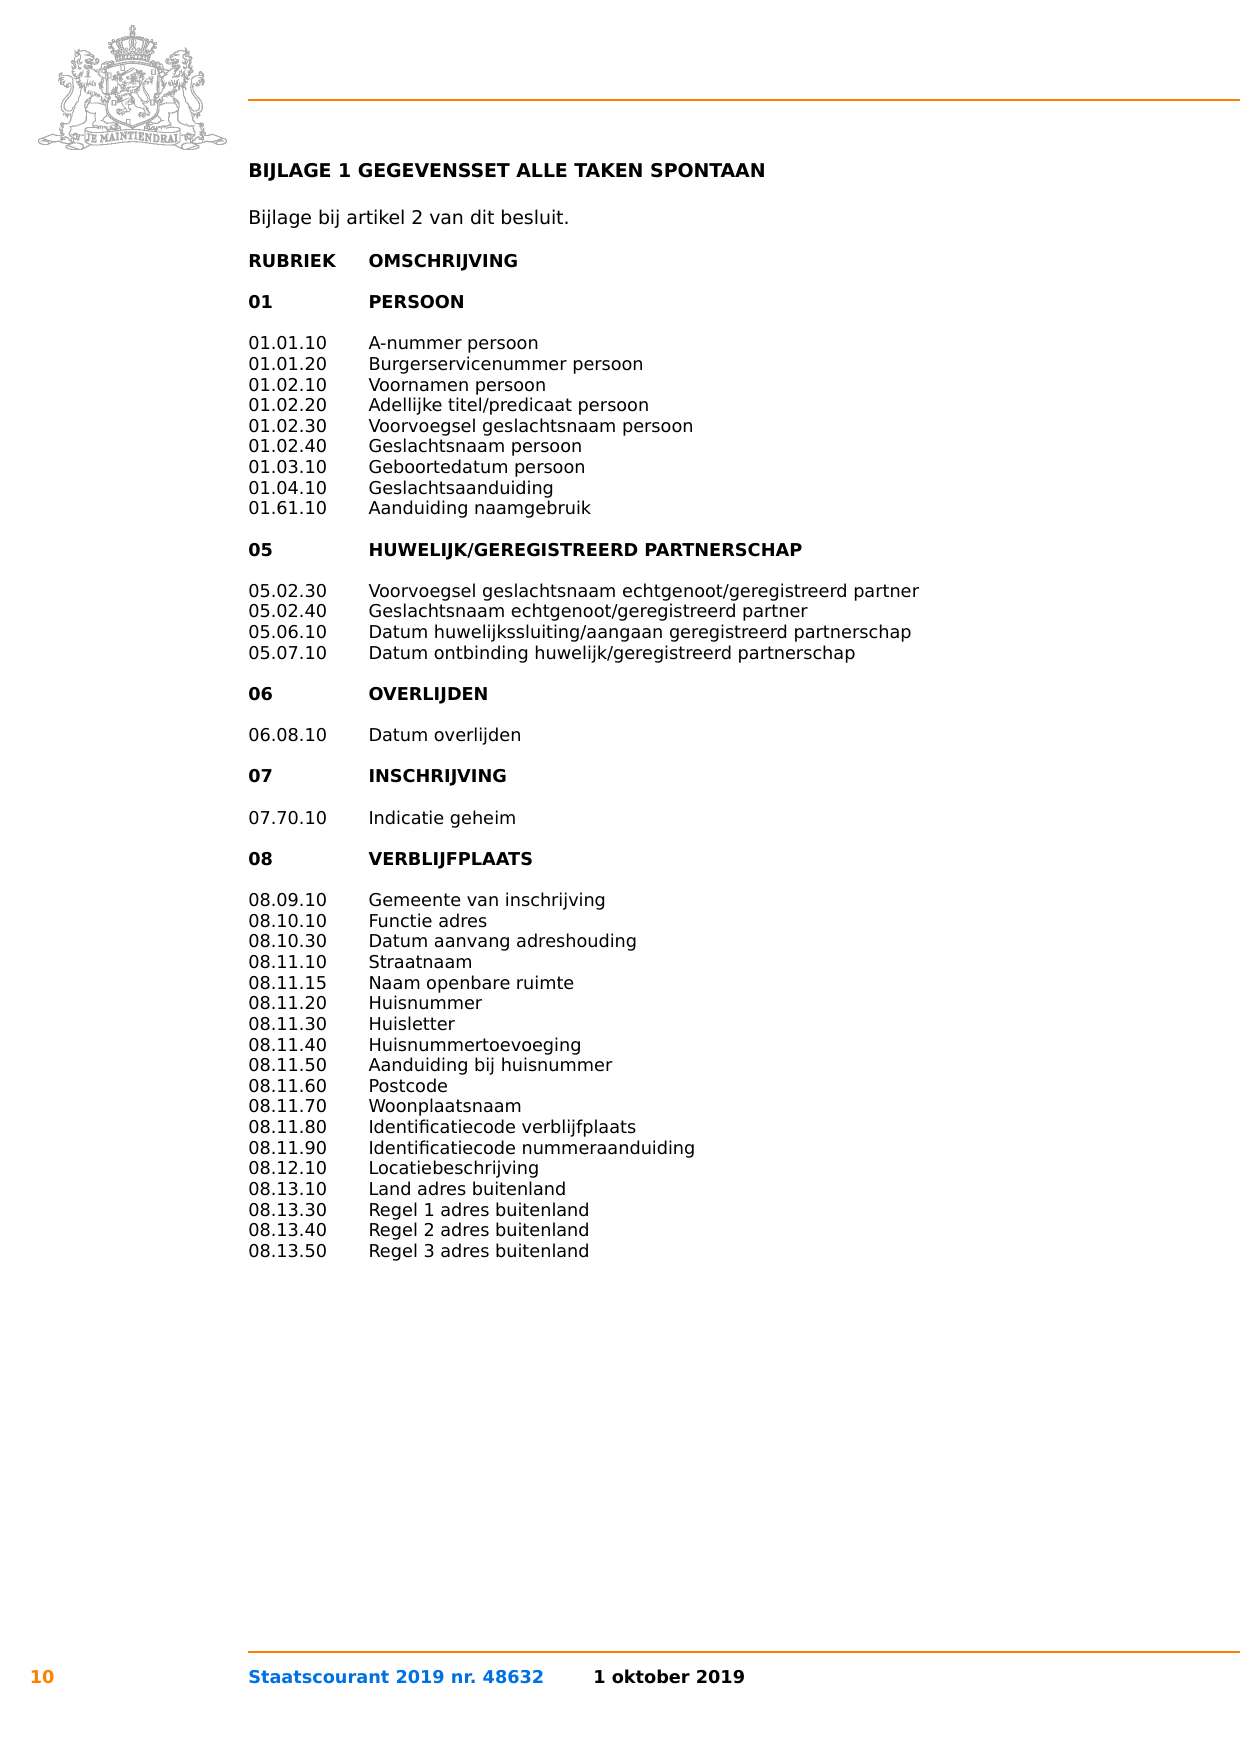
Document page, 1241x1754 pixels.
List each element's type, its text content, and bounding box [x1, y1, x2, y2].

table_cell Aanduiding bij huisnummer [363, 1055, 1163, 1076]
table_cell 05.02.30 [248, 581, 362, 601]
table_cell [248, 519, 362, 539]
table_cell [363, 663, 1163, 684]
table_cell 08.11.10 [248, 952, 362, 973]
table_cell OVERLIJDEN [363, 684, 1163, 704]
table_cell Regel 3 adres buitenland [363, 1241, 1163, 1261]
table_cell 08.11.80 [248, 1117, 362, 1138]
table_cell [363, 746, 1163, 766]
table_cell 06 [248, 684, 362, 704]
table_cell Aanduiding naamgebruik [363, 498, 1163, 519]
table_cell Functie adres [363, 911, 1163, 931]
table_cell [248, 271, 362, 292]
table_cell 08.11.60 [248, 1076, 362, 1096]
table_cell Datum ontbinding huwelijk/geregistreerd partnerschap [363, 643, 1163, 663]
table_cell Voorvoegsel geslachtsnaam echtgenoot/geregistreerd partner [363, 581, 1163, 601]
table_cell [363, 519, 1163, 539]
table_cell 08.11.30 [248, 1014, 362, 1034]
table_cell A-nummer persoon [363, 333, 1163, 354]
table_cell [363, 560, 1163, 581]
table_cell Naam openbare ruimte [363, 973, 1163, 993]
table_cell 01.02.40 [248, 436, 362, 457]
table_cell 08.10.30 [248, 931, 362, 952]
table_cell Adellijke titel/predicaat persoon [363, 395, 1163, 416]
table_cell 01.61.10 [248, 498, 362, 519]
table_cell 08.13.30 [248, 1200, 362, 1220]
table_cell 01.01.20 [248, 354, 362, 374]
table_cell 01.02.10 [248, 375, 362, 395]
table_cell 07.70.10 [248, 808, 362, 828]
table_cell Indicatie geheim [363, 808, 1163, 828]
table_cell 08.13.10 [248, 1179, 362, 1199]
table_cell Geslachtsnaam persoon [363, 436, 1163, 457]
table_cell Regel 2 adres buitenland [363, 1220, 1163, 1241]
table_cell Identificatiecode verblijfplaats [363, 1117, 1163, 1138]
table_cell 01.01.10 [248, 333, 362, 354]
table_cell 08.13.50 [248, 1241, 362, 1261]
table_cell 08.11.15 [248, 973, 362, 993]
table_cell HUWELIJK/GEREGISTREERD PARTNERSCHAP [363, 540, 1163, 560]
table_cell Locatiebeschrijving [363, 1158, 1163, 1179]
table_cell 06.08.10 [248, 725, 362, 746]
table_cell [248, 746, 362, 766]
table_cell 01.02.30 [248, 416, 362, 436]
picture [38, 25, 227, 150]
table_cell Woonplaatsnaam [363, 1096, 1163, 1117]
table_cell 08.13.40 [248, 1220, 362, 1241]
table_cell Huisnummertoevoeging [363, 1035, 1163, 1055]
table_cell [248, 663, 362, 684]
table_cell 08.10.10 [248, 911, 362, 931]
table_cell [248, 705, 362, 725]
table_cell Geboortedatum persoon [363, 457, 1163, 478]
table_cell 05.02.40 [248, 601, 362, 622]
table_cell 05.06.10 [248, 622, 362, 643]
subtitle BIJLAGE 1 GEGEVENSSET ALLE TAKEN SPONTAAN [248, 160, 1163, 182]
table_cell [248, 313, 362, 333]
table_cell 01 [248, 292, 362, 313]
text Bijlage bij artikel 2 van dit besluit. [248, 207, 1163, 229]
table_cell 01.02.20 [248, 395, 362, 416]
table_cell INSCHRIJVING [363, 766, 1163, 787]
table_cell Identificatiecode nummeraanduiding [363, 1138, 1163, 1158]
table_cell 08 [248, 849, 362, 869]
table_cell 05.07.10 [248, 643, 362, 663]
table_cell [248, 828, 362, 849]
table_cell PERSOON [363, 292, 1163, 313]
table_cell 01.04.10 [248, 478, 362, 498]
table_cell 08.11.70 [248, 1096, 362, 1117]
table_cell [363, 313, 1163, 333]
table_cell 08.11.90 [248, 1138, 362, 1158]
table_cell 08.11.40 [248, 1035, 362, 1055]
table_cell [363, 271, 1163, 292]
table_cell Straatnaam [363, 952, 1163, 973]
table_cell 08.11.20 [248, 993, 362, 1014]
table_cell VERBLIJFPLAATS [363, 849, 1163, 869]
table_cell Burgerservicenummer persoon [363, 354, 1163, 374]
table_cell [363, 787, 1163, 808]
table_cell 08.09.10 [248, 890, 362, 911]
table_cell 08.12.10 [248, 1158, 362, 1179]
table_header OMSCHRIJVING [363, 251, 1163, 271]
table_cell [363, 705, 1163, 725]
table_cell [363, 828, 1163, 849]
table_cell 08.11.50 [248, 1055, 362, 1076]
table_cell 05 [248, 540, 362, 560]
table_cell Voorvoegsel geslachtsnaam persoon [363, 416, 1163, 436]
table_cell [363, 870, 1163, 890]
table_cell Datum overlijden [363, 725, 1163, 746]
table_cell [248, 560, 362, 581]
table_cell 01.03.10 [248, 457, 362, 478]
table_cell Gemeente van inschrijving [363, 890, 1163, 911]
table_cell Datum aanvang adreshouding [363, 931, 1163, 952]
table_cell Postcode [363, 1076, 1163, 1096]
table_cell Datum huwelijkssluiting/aangaan geregistreerd partnerschap [363, 622, 1163, 643]
table_cell Regel 1 adres buitenland [363, 1200, 1163, 1220]
table_cell [248, 870, 362, 890]
table_cell Geslachtsnaam echtgenoot/geregistreerd partner [363, 601, 1163, 622]
table_cell Huisletter [363, 1014, 1163, 1034]
table_cell Geslachtsaanduiding [363, 478, 1163, 498]
table_cell Voornamen persoon [363, 375, 1163, 395]
table_header RUBRIEK [248, 251, 362, 271]
table_cell 07 [248, 766, 362, 787]
table_cell Huisnummer [363, 993, 1163, 1014]
table_cell Land adres buitenland [363, 1179, 1163, 1199]
table_cell [248, 787, 362, 808]
